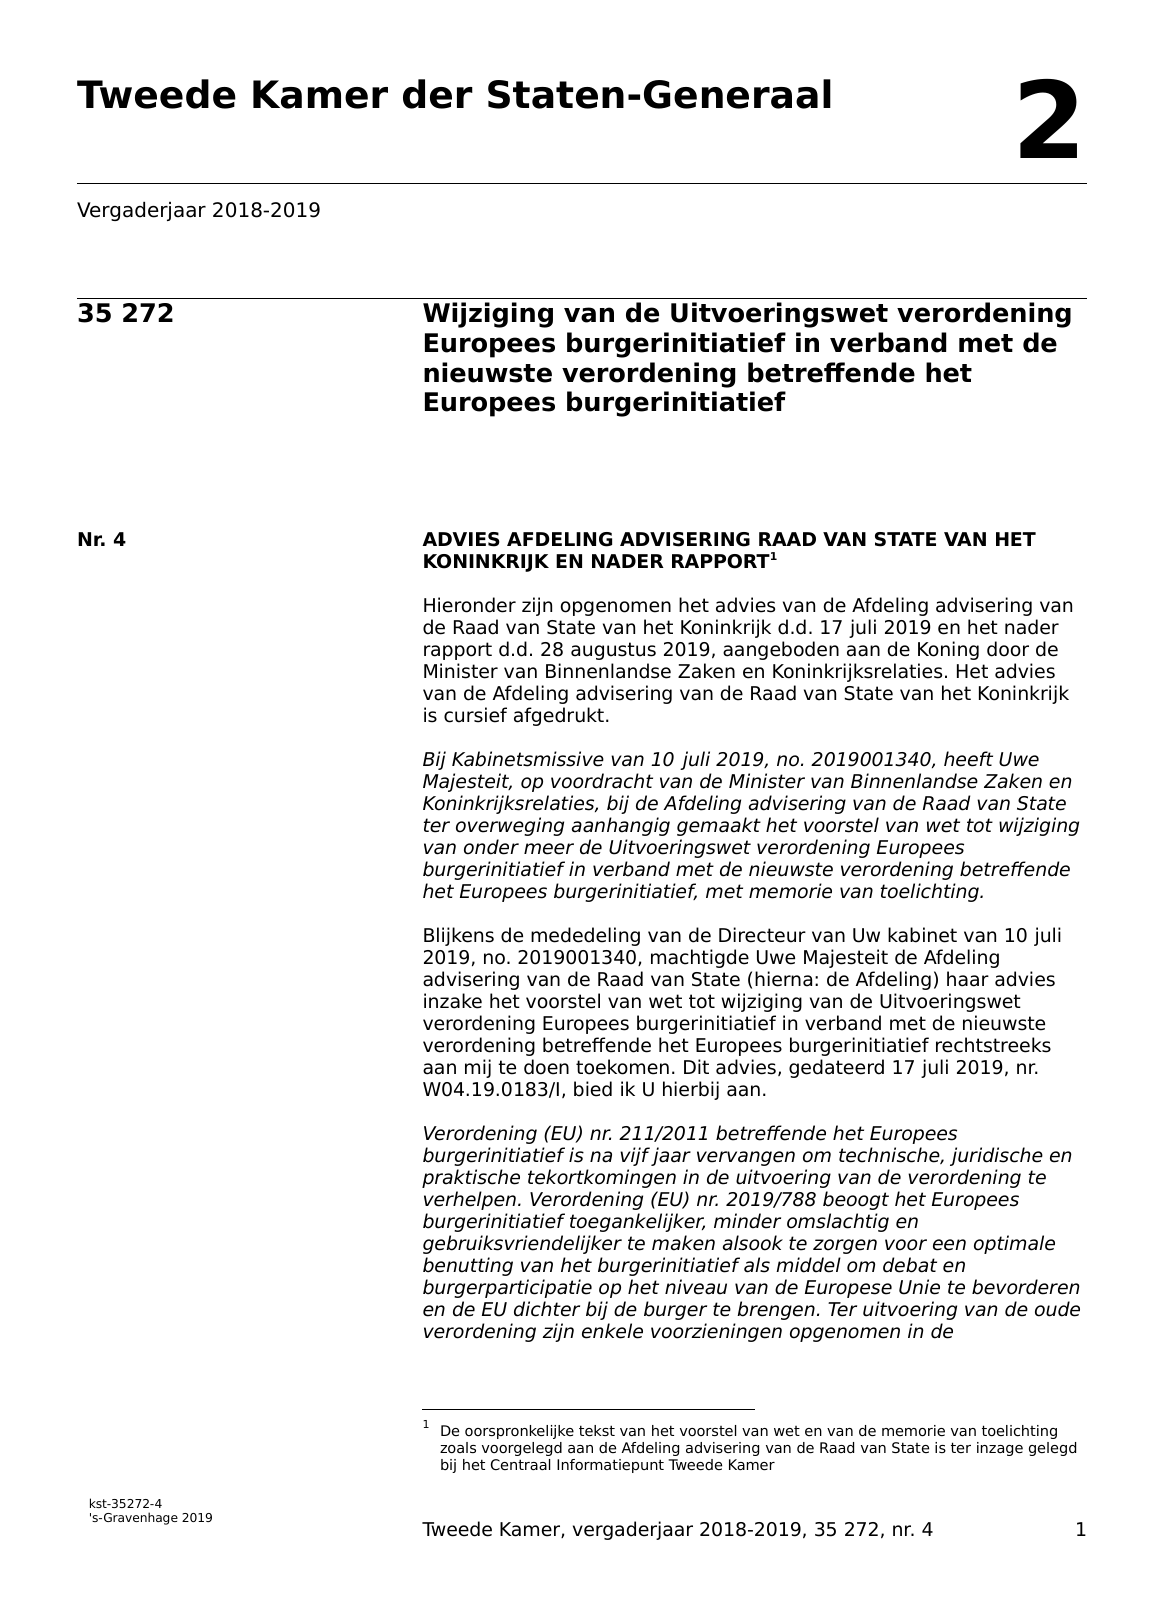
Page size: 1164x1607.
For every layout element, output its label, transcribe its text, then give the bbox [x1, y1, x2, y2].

table_header Tweede Kamer der Staten-Generaal [77, 59, 886, 183]
text Bij Kabinetsmissive van 10 juli 2019, no. 2019001340, heeft Uwe Majesteit, op voordracht van de Minister van Binnenlandse Zaken en Koninkrijksrelaties, bij de Afdeling advisering van de Raad van State ter overweging aanhangig gemaakt het voorstel van wet tot wijziging van onder meer de Uitvoeringswet verordening Europees burgerinitiatief in verband met de nieuwste verordening betreffende het Europees burgerinitiatief, met memorie van toelichting. [422, 749, 1087, 903]
text Verordening (EU) nr. 211/2011 betreffende het Europees burgerinitiatief is na vijf jaar vervangen om technische, juridische en praktische tekortkomingen in de uitvoering van de verordening te verhelpen. Verordening (EU) nr. 2019/788 beoogt het Europees burgerinitiatief toegankelijker, minder omslachtig en gebruiksvriendelijker te maken alsook te zorgen voor een optimale benutting van het burgerinitiatief als middel om debat en burgerparticipatie op het niveau van de Europese Unie te bevorderen en de EU dichter bij de burger te brengen. Ter uitvoering van de oude verordening zijn enkele voorzieningen opgenomen in de [422, 1123, 1087, 1343]
text De oorspronkelijke tekst van het voorstel van wet en van de memorie van toelichting zoals voorgelegd aan de Afdeling advisering van de Raad van State is ter inzage gelegd bij het Centraal Informatiepunt Tweede Kamer [422, 1418, 1087, 1474]
table_header 2 [886, 59, 1087, 183]
table_cell Vergaderjaar 2018-2019 [77, 184, 1087, 298]
text 's-Gravenhage 2019 [88, 1511, 323, 1525]
text Blijkens de mededeling van de Directeur van Uw kabinet van 10 juli 2019, no. 2019001340, machtigde Uwe Majesteit de Afdeling advisering van de Raad van State (hierna: de Afdeling) haar advies inzake het voorstel van wet tot wijziging van de Uitvoeringswet verordening Europees burgerinitiatief in verband met de nieuwste verordening betreffende het Europees burgerinitiatief rechtstreeks aan mij te doen toekomen. Dit advies, gedateerd 17 juli 2019, nr. W04.19.0183/I, bied ik U hierbij aan. [422, 925, 1087, 1101]
subtitle Nr. 4 ADVIES AFDELING ADVISERING RAAD VAN STATE VAN HET KONINKRIJK EN NADER RAPPORT [77, 529, 1087, 573]
text kst-35272-4 [88, 1497, 323, 1511]
text Hieronder zijn opgenomen het advies van de Afdeling advisering van de Raad van State van het Koninkrijk d.d. 17 juli 2019 en het nader rapport d.d. 28 augustus 2019, aangeboden aan de Koning door de Minister van Binnenlandse Zaken en Koninkrijksrelaties. Het advies van de Afdeling advisering van de Raad van State van het Koninkrijk is cursief afgedrukt. [422, 595, 1087, 727]
subtitle 35 272 Wijziging van de Uitvoeringswet verordening Europees burgerinitiatief in verband met de nieuwste verordening betreffende het Europees burgerinitiatief [77, 299, 1087, 418]
